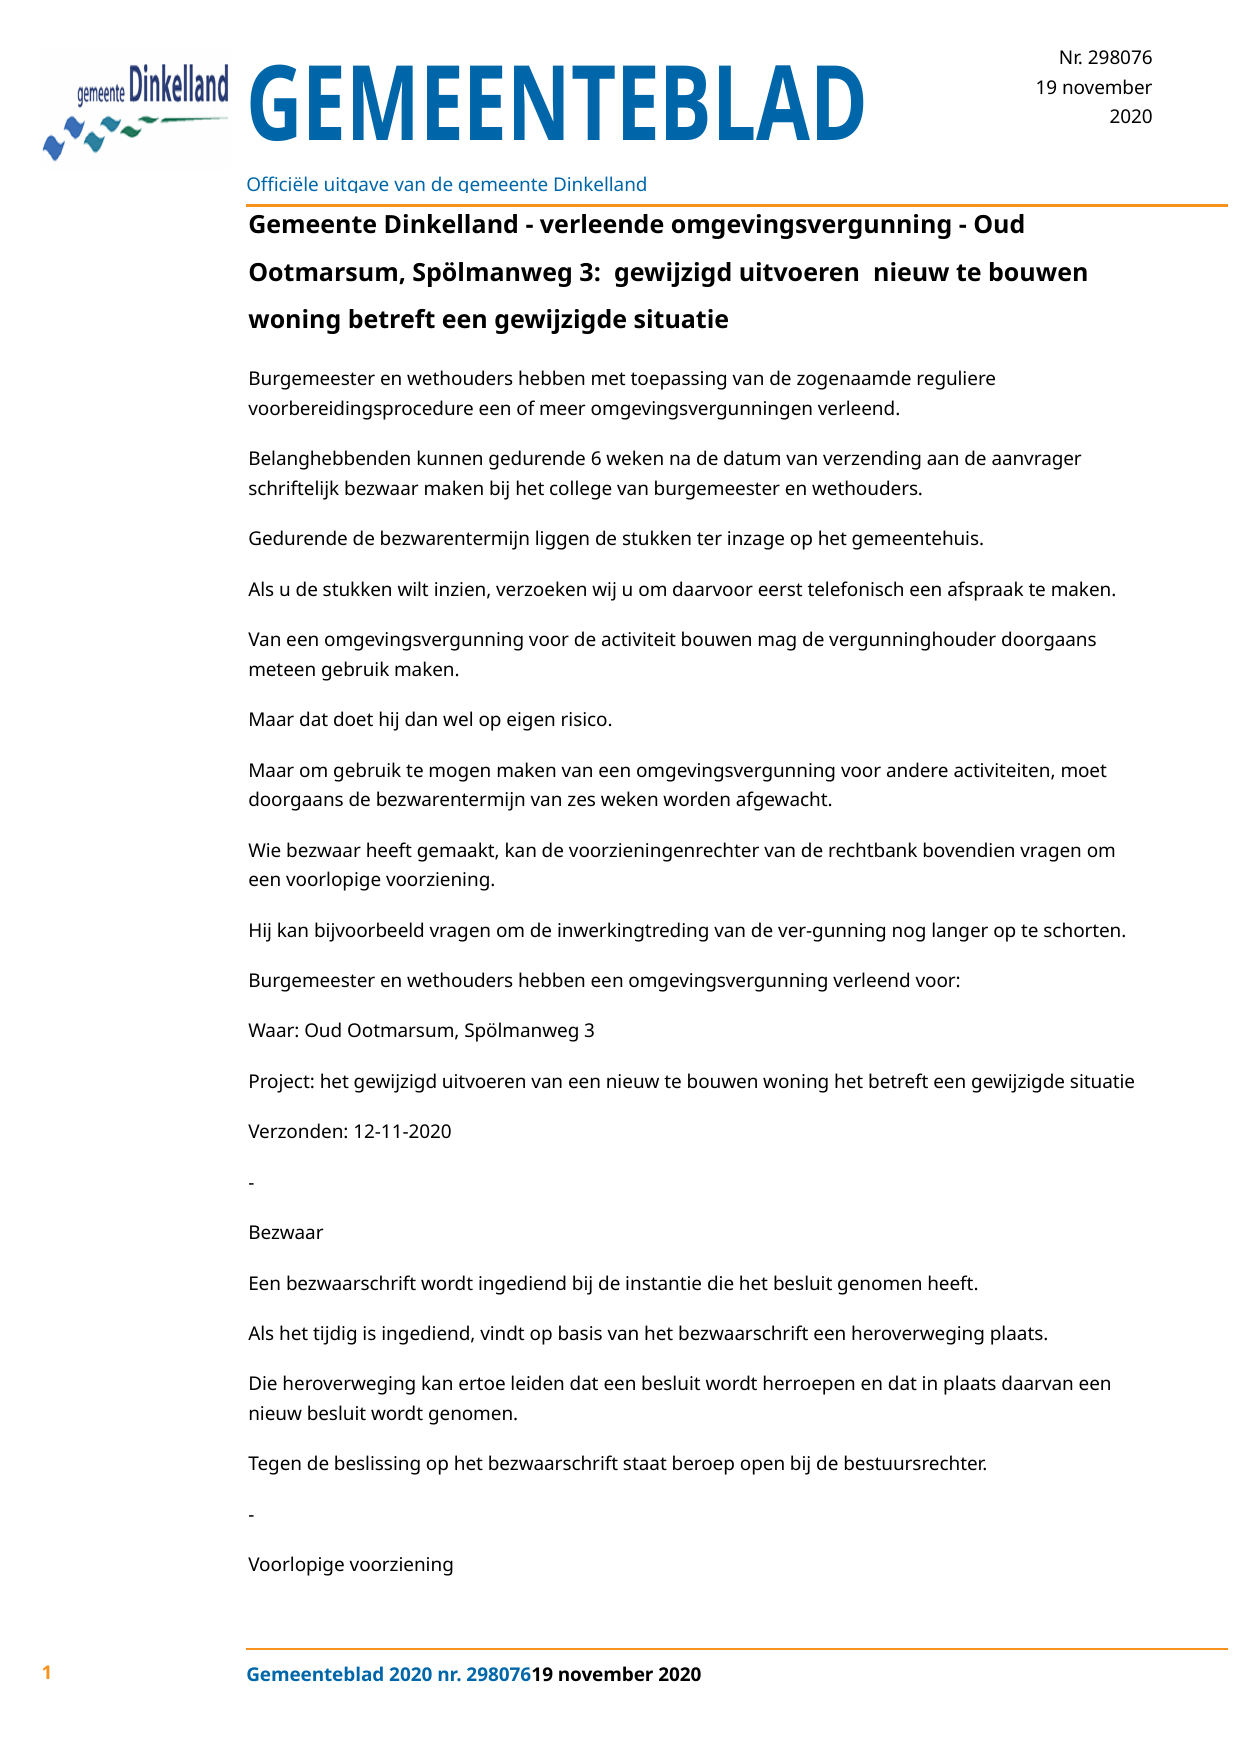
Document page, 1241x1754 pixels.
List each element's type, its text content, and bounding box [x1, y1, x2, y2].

text Burgemeester en wethouders hebben een omgevingsvergunning verleend voor: [248, 967, 1152, 993]
text Als u de stukken wilt inzien, verzoeken wij u om daarvoor eerst telefonisch een afspraak te maken. [248, 576, 1152, 602]
text Maar dat doet hij dan wel op eigen risico. [248, 706, 1152, 732]
text Project: het gewijzigd uitvoeren van een nieuw te bouwen woning het betreft een gewijzigde situatie [248, 1068, 1152, 1094]
text Als het tijdig is ingediend, vindt op basis van het bezwaarschrift een heroverweging plaats. [248, 1320, 1152, 1346]
text Voorlopige voorziening [248, 1551, 1152, 1577]
text Verzonden: 12-11-2020 [248, 1118, 1152, 1144]
text Burgemeester en wethouders hebben met toepassing van de zogenaamde reguliere voorbereidingsprocedure een of meer omgevingsvergunningen verleend. [248, 366, 1152, 421]
text Belanghebbenden kunnen gedurende 6 weken na de datum van verzending aan de aanvrager schriftelijk bezwaar maken bij het college van burgemeester en wethouders. [248, 446, 1152, 501]
text Gemeente Dinkelland - verleende omgevingsvergunning - Oud Ootmarsum, Spölmanweg 3: gewijzigd uitvoeren nieuw te bouwen woning betreft een gewijzigde situatie [248, 207, 1152, 336]
text Tegen de beslissing op het bezwaarschrift staat beroep open bij de bestuursrechter. [248, 1451, 1152, 1476]
text Van een omgevingsvergunning voor de activiteit bouwen mag de vergunninghouder doorgaans meteen gebruik maken. [248, 626, 1152, 682]
text - [248, 1169, 1152, 1194]
text Gedurende de bezwarentermijn liggen de stukken ter inzage op het gemeentehuis. [248, 526, 1152, 551]
text Wie bezwaar heeft gemaakt, kan de voorzieningenrechter van de rechtbank bovendien vragen om een voorlopige voorziening. [248, 837, 1152, 892]
text Die heroverweging kan ertoe leiden dat een besluit wordt herroepen en dat in plaats daarvan een nieuw besluit wordt genomen. [248, 1371, 1152, 1426]
text Een bezwaarschrift wordt ingediend bij de instantie die het besluit genomen heeft. [248, 1270, 1152, 1295]
text Waar: Oud Ootmarsum, Spölmanweg 3 [248, 1018, 1152, 1043]
text - [248, 1501, 1152, 1527]
picture [41, 47, 231, 172]
text Hij kan bijvoorbeeld vragen om de inwerkingtreding van de ver-gunning nog langer op te schorten. [248, 917, 1152, 942]
text Bezwaar [248, 1219, 1152, 1245]
text Maar om gebruik te mogen maken van een omgevingsvergunning voor andere activiteiten, moet doorgaans de bezwarentermijn van zes weken worden afgewacht. [248, 757, 1152, 812]
